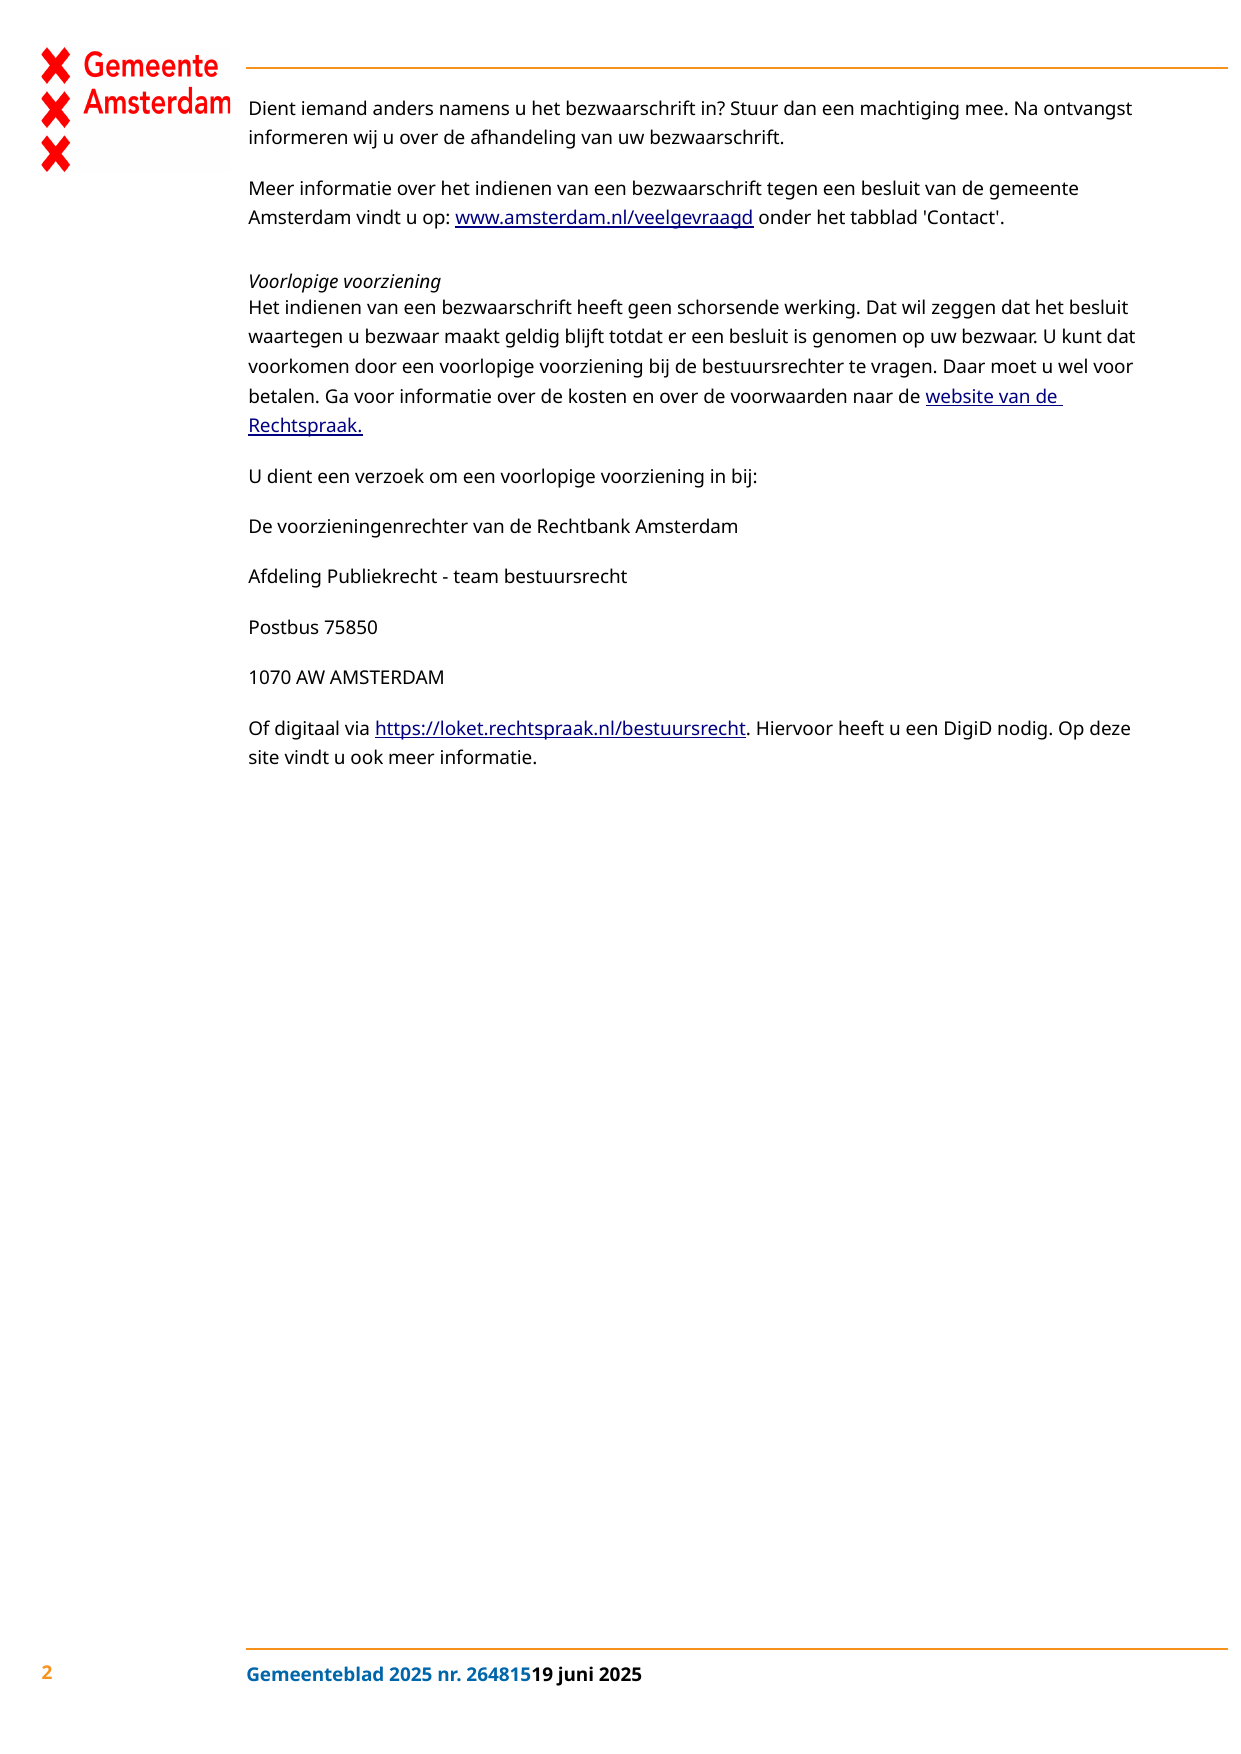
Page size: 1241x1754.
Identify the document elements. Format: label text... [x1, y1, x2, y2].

text 1070 AW AMSTERDAM [248, 664, 1152, 690]
text Of digitaal via https://loket.rechtspraak.nl/bestuursrecht. Hiervoor heeft u een DigiD nodig. Op deze site vindt u ook meer informatie. [248, 715, 1152, 770]
text U dient een verzoek om een voorlopige voorziening in bij: [248, 463, 1152, 488]
text Voorlopige voorziening [248, 268, 1152, 294]
text Dient iemand anders namens u het bezwaarschrift in? Stuur dan een machtiging mee. Na ontvangst informeren wij u over de afhandeling van uw bezwaarschrift. [248, 95, 1152, 150]
text Postbus 75850 [248, 614, 1152, 640]
text De voorzieningenrechter van de Rechtbank Amsterdam [248, 513, 1152, 539]
text Meer informatie over het indienen van een bezwaarschrift tegen een besluit van de gemeente Amsterdam vindt u op: www.amsterdam.nl/veelgevraagd onder het tabblad 'Contact'. [248, 175, 1152, 230]
text Het indienen van een bezwaarschrift heeft geen schorsende werking. Dat wil zeggen dat het besluit waartegen u bezwaar maakt geldig blijft totdat er een besluit is genomen op uw bezwaar. U kunt dat voorkomen door een voorlopige voorziening bij de bestuursrechter te vragen. Daar moet u wel voor betalen. Ga voor informatie over de kosten en over de voorwaarden naar de website van de Rechtspraak. [248, 294, 1152, 438]
text Afdeling Publiekrecht - team bestuursrecht [248, 564, 1152, 589]
picture [41, 47, 231, 172]
